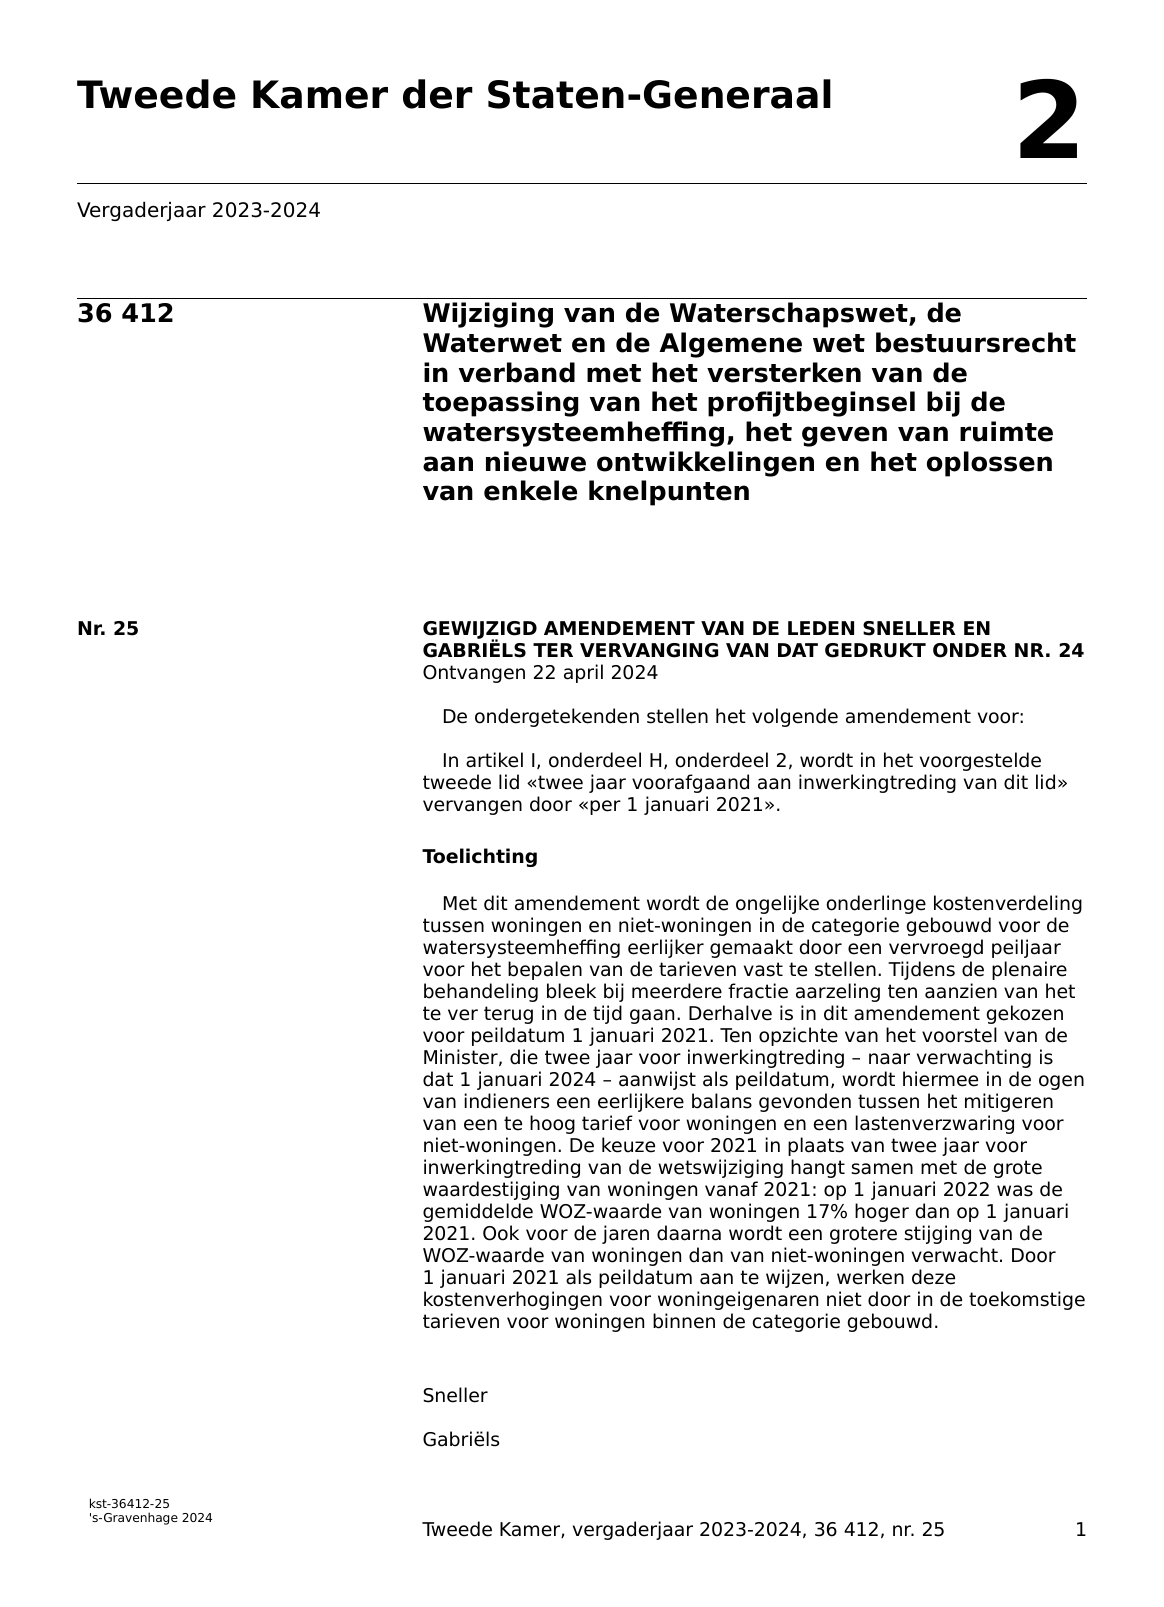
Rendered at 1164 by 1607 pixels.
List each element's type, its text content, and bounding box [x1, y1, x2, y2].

subtitle 36 412 Wijziging van de Waterschapswet, de Waterwet en de Algemene wet bestuursrecht in verband met het versterken van de toepassing van het profijtbeginsel bij de watersysteemheffing, het geven van ruimte aan nieuwe ontwikkelingen en het oplossen van enkele knelpunten [77, 299, 1087, 507]
table_header Tweede Kamer der Staten-Generaal [77, 59, 886, 183]
table_cell Vergaderjaar 2023-2024 [77, 184, 1087, 298]
subtitle Toelichting [422, 846, 1087, 868]
table_header 2 [886, 59, 1087, 183]
text 's-Gravenhage 2024 [88, 1511, 323, 1525]
text kst-36412-25 [88, 1497, 323, 1511]
text In artikel I, onderdeel H, onderdeel 2, wordt in het voorgestelde tweede lid «twee jaar voorafgaand aan inwerkingtreding van dit lid» vervangen door «per 1 januari 2021». [422, 750, 1087, 816]
subtitle Nr. 25 GEWIJZIGD AMENDEMENT VAN DE LEDEN SNELLER EN GABRIËLS TER VERVANGING VAN DAT GEDRUKT ONDER NR. 24 [77, 618, 1087, 662]
text De ondergetekenden stellen het volgende amendement voor: [422, 706, 1087, 728]
text Ontvangen 22 april 2024 [422, 662, 1087, 684]
text Met dit amendement wordt de ongelijke onderlinge kostenverdeling tussen woningen en niet-woningen in de categorie gebouwd voor de watersysteemheffing eerlijker gemaakt door een vervroegd peiljaar voor het bepalen van de tarieven vast te stellen. Tijdens de plenaire behandeling bleek bij meerdere fractie aarzeling ten aanzien van het te ver terug in de tijd gaan. Derhalve is in dit amendement gekozen voor peildatum 1 januari 2021. Ten opzichte van het voorstel van de Minister, die twee jaar voor inwerkingtreding – naar verwachting is dat 1 januari 2024 – aanwijst als peildatum, wordt hiermee in de ogen van indieners een eerlijkere balans gevonden tussen het mitigeren van een te hoog tarief voor woningen en een lastenverzwaring voor niet-woningen. De keuze voor 2021 in plaats van twee jaar voor inwerkingtreding van de wetswijziging hangt samen met de grote waardestijging van woningen vanaf 2021: op 1 januari 2022 was de gemiddelde WOZ-waarde van woningen 17% hoger dan op 1 januari 2021. Ook voor de jaren daarna wordt een grotere stijging van de WOZ-waarde van woningen dan van niet-woningen verwacht. Door 1 januari 2021 als peildatum aan te wijzen, werken deze kostenverhogingen voor woningeigenaren niet door in de toekomstige tarieven voor woningen binnen de categorie gebouwd. [422, 893, 1087, 1333]
text Sneller Gabriëls [422, 1363, 1087, 1451]
